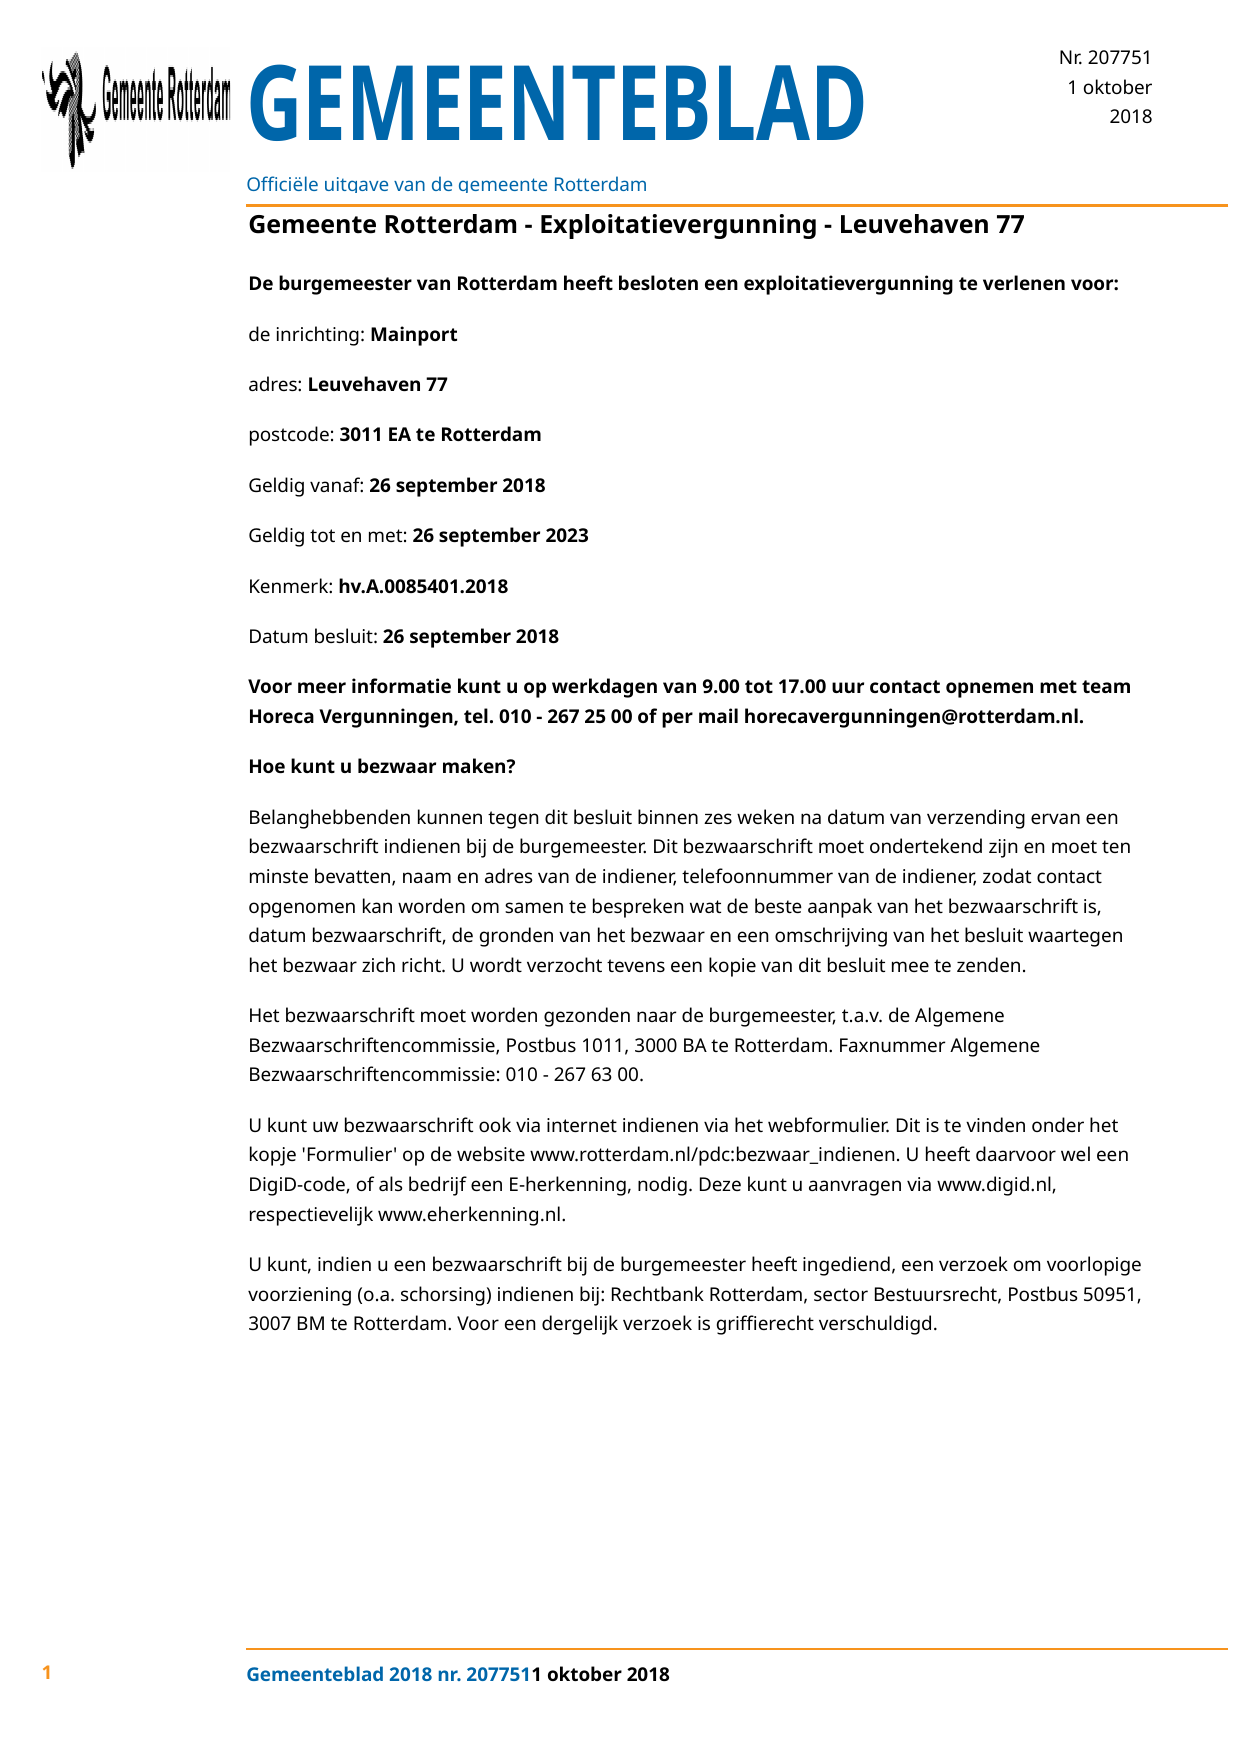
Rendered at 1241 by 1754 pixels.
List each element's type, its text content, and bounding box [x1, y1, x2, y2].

text adres: Leuvehaven 77 [248, 371, 1152, 397]
picture [41, 47, 231, 172]
text Het bezwaarschrift moet worden gezonden naar de burgemeester, t.a.v. de Algemene Bezwaarschriftencommissie, Postbus 1011, 3000 BA te Rotterdam. Faxnummer Algemene Bezwaarschriftencommissie: 010 - 267 63 00. [248, 1002, 1152, 1087]
text Voor meer informatie kunt u op werkdagen van 9.00 tot 17.00 uur contact opnemen met team Horeca Vergunningen, tel. 010 - 267 25 00 of per mail horecavergunningen@rotterdam.nl. [248, 674, 1152, 729]
text Belanghebbenden kunnen tegen dit besluit binnen zes weken na datum van verzending ervan een bezwaarschrift indienen bij de burgemeester. Dit bezwaarschrift moet ondertekend zijn en moet ten minste bevatten, naam en adres van de indiener, telefoonnummer van de indiener, zodat contact opgenomen kan worden om samen te bespreken wat de beste aanpak van het bezwaarschrift is, datum bezwaarschrift, de gronden van het bezwaar en een omschrijving van het besluit waartegen het bezwaar zich richt. U wordt verzocht tevens een kopie van dit besluit mee te zenden. [248, 804, 1152, 978]
text De burgemeester van Rotterdam heeft besloten een exploitatievergunning te verlenen voor: [248, 270, 1152, 296]
text Kenmerk: hv.A.0085401.2018 [248, 573, 1152, 598]
text Hoe kunt u bezwaar maken? [248, 754, 1152, 779]
text U kunt uw bezwaarschrift ook via internet indienen via het webformulier. Dit is te vinden onder het kopje 'Formulier' op de website www.rotterdam.nl/pdc:bezwaar_indienen. U heeft daarvoor wel een DigiD-code, of als bedrijf een E-herkenning, nodig. Deze kunt u aanvragen via www.digid.nl, respectievelijk www.eherkenning.nl. [248, 1112, 1152, 1226]
text U kunt, indien u een bezwaarschrift bij de burgemeester heeft ingediend, een verzoek om voorlopige voorziening (o.a. schorsing) indienen bij: Rechtbank Rotterdam, sector Bestuursrecht, Postbus 50951, 3007 BM te Rotterdam. Voor een dergelijk verzoek is griffierecht verschuldigd. [248, 1251, 1152, 1336]
text Geldig vanaf: 26 september 2018 [248, 472, 1152, 498]
text Datum besluit: 26 september 2018 [248, 623, 1152, 649]
text Geldig tot en met: 26 september 2023 [248, 522, 1152, 548]
text Gemeente Rotterdam - Exploitatievergunning - Leuvehaven 77 [248, 207, 1152, 241]
text de inrichting: Mainport [248, 321, 1152, 346]
text postcode: 3011 EA te Rotterdam [248, 422, 1152, 447]
